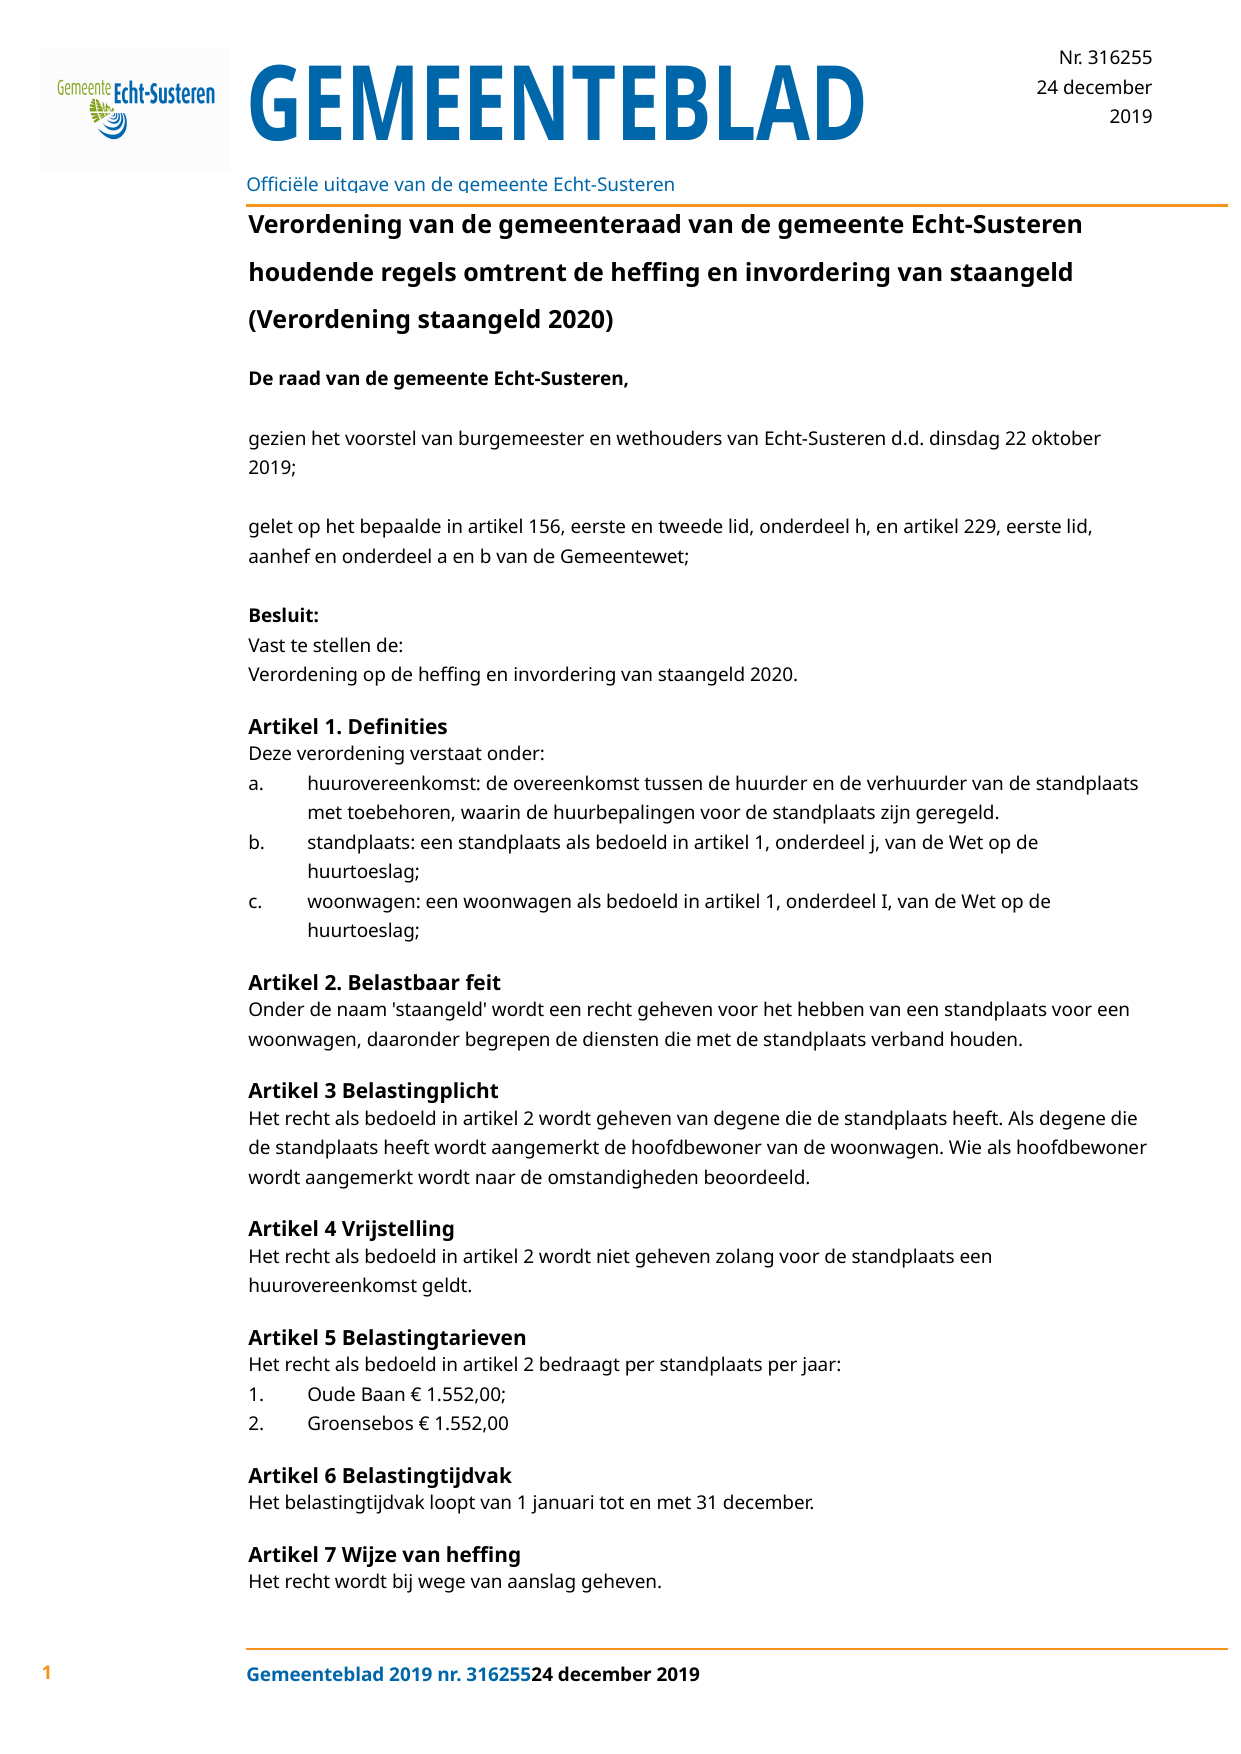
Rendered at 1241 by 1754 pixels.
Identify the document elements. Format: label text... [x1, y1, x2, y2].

list Oude Baan € 1.552,00; [248, 1381, 1152, 1407]
text Verordening op de heffing en invordering van staangeld 2020. [248, 661, 1152, 687]
text Artikel 7 Wijze van heffing [248, 1540, 1152, 1568]
text Verordening van de gemeenteraad van de gemeente Echt-Susteren houdende regels omtrent de heffing en invordering van staangeld (Verordening staangeld 2020) [248, 207, 1152, 336]
list standplaats: een standplaats als bedoeld in artikel 1, onderdeel j, van de Wet op de huurtoeslag; [248, 829, 1152, 884]
list Groensebos € 1.552,00 [248, 1411, 1152, 1436]
picture [41, 47, 231, 172]
text Het recht als bedoeld in artikel 2 wordt niet geheven zolang voor de standplaats een huurovereenkomst geldt. [248, 1243, 1152, 1298]
text Artikel 3 Belastingplicht [248, 1077, 1152, 1105]
text Het recht als bedoeld in artikel 2 bedraagt per standplaats per jaar: [248, 1351, 1152, 1377]
text Besluit: [248, 602, 1152, 628]
text De raad van de gemeente Echt-Susteren, [248, 366, 1152, 391]
text gezien het voorstel van burgemeester en wethouders van Echt-Susteren d.d. dinsdag 22 oktober 2019; [248, 425, 1152, 480]
text Artikel 4 Vrijstelling [248, 1214, 1152, 1243]
text Artikel 5 Belastingtarieven [248, 1323, 1152, 1351]
text Artikel 2. Belastbaar feit [248, 968, 1152, 997]
text Het recht wordt bij wege van aanslag geheven. [248, 1568, 1152, 1594]
text Artikel 6 Belastingtijdvak [248, 1461, 1152, 1489]
text Het recht als bedoeld in artikel 2 wordt geheven van degene die de standplaats heeft. Als degene die de standplaats heeft wordt aangemerkt de hoofdbewoner van de woonwagen. Wie als hoofdbewoner wordt aangemerkt wordt naar de omstandigheden beoordeeld. [248, 1105, 1152, 1190]
text Artikel 1. Definities [248, 712, 1152, 740]
list huurovereenkomst: de overeenkomst tussen de huurder en de verhuurder van de standplaats met toebehoren, waarin de huurbepalingen voor de standplaats zijn geregeld. [248, 770, 1152, 825]
list woonwagen: een woonwagen als bedoeld in artikel 1, onderdeel I, van de Wet op de huurtoeslag; [248, 888, 1152, 943]
text Onder de naam 'staangeld' wordt een recht geheven voor het hebben van een standplaats voor een woonwagen, daaronder begrepen de diensten die met de standplaats verband houden. [248, 997, 1152, 1052]
text Het belastingtijdvak loopt van 1 januari tot en met 31 december. [248, 1489, 1152, 1515]
text gelet op het bepaalde in artikel 156, eerste en tweede lid, onderdeel h, en artikel 229, eerste lid, aanhef en onderdeel a en b van de Gemeentewet; [248, 513, 1152, 569]
text Vast te stellen de: [248, 632, 1152, 657]
text Deze verordening verstaat onder: [248, 740, 1152, 766]
